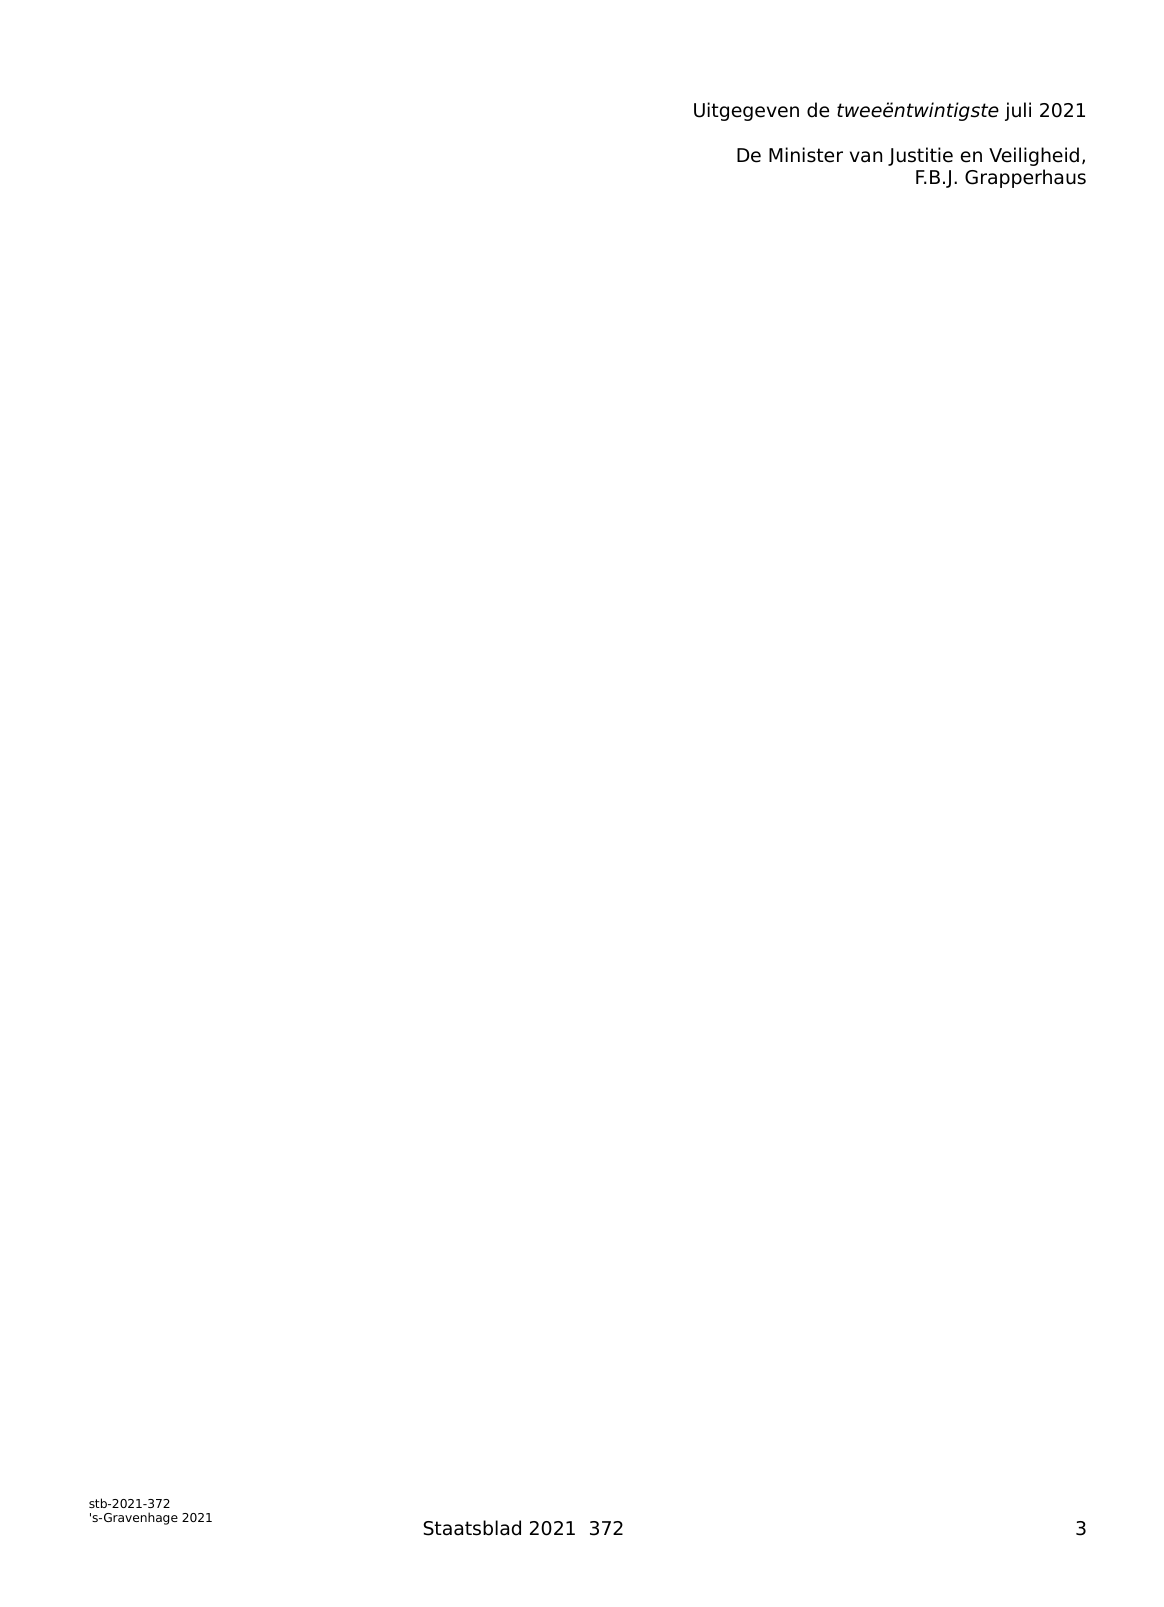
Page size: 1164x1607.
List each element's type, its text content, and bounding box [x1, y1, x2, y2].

text 's-Gravenhage 2021 [88, 1511, 323, 1525]
text stb-2021-372 [88, 1497, 323, 1511]
text De Minister van Justitie en Veiligheid, F.B.J. Grapperhaus [422, 144, 1087, 188]
text Uitgegeven de tweeëntwintigste juli 2021 [422, 100, 1087, 122]
